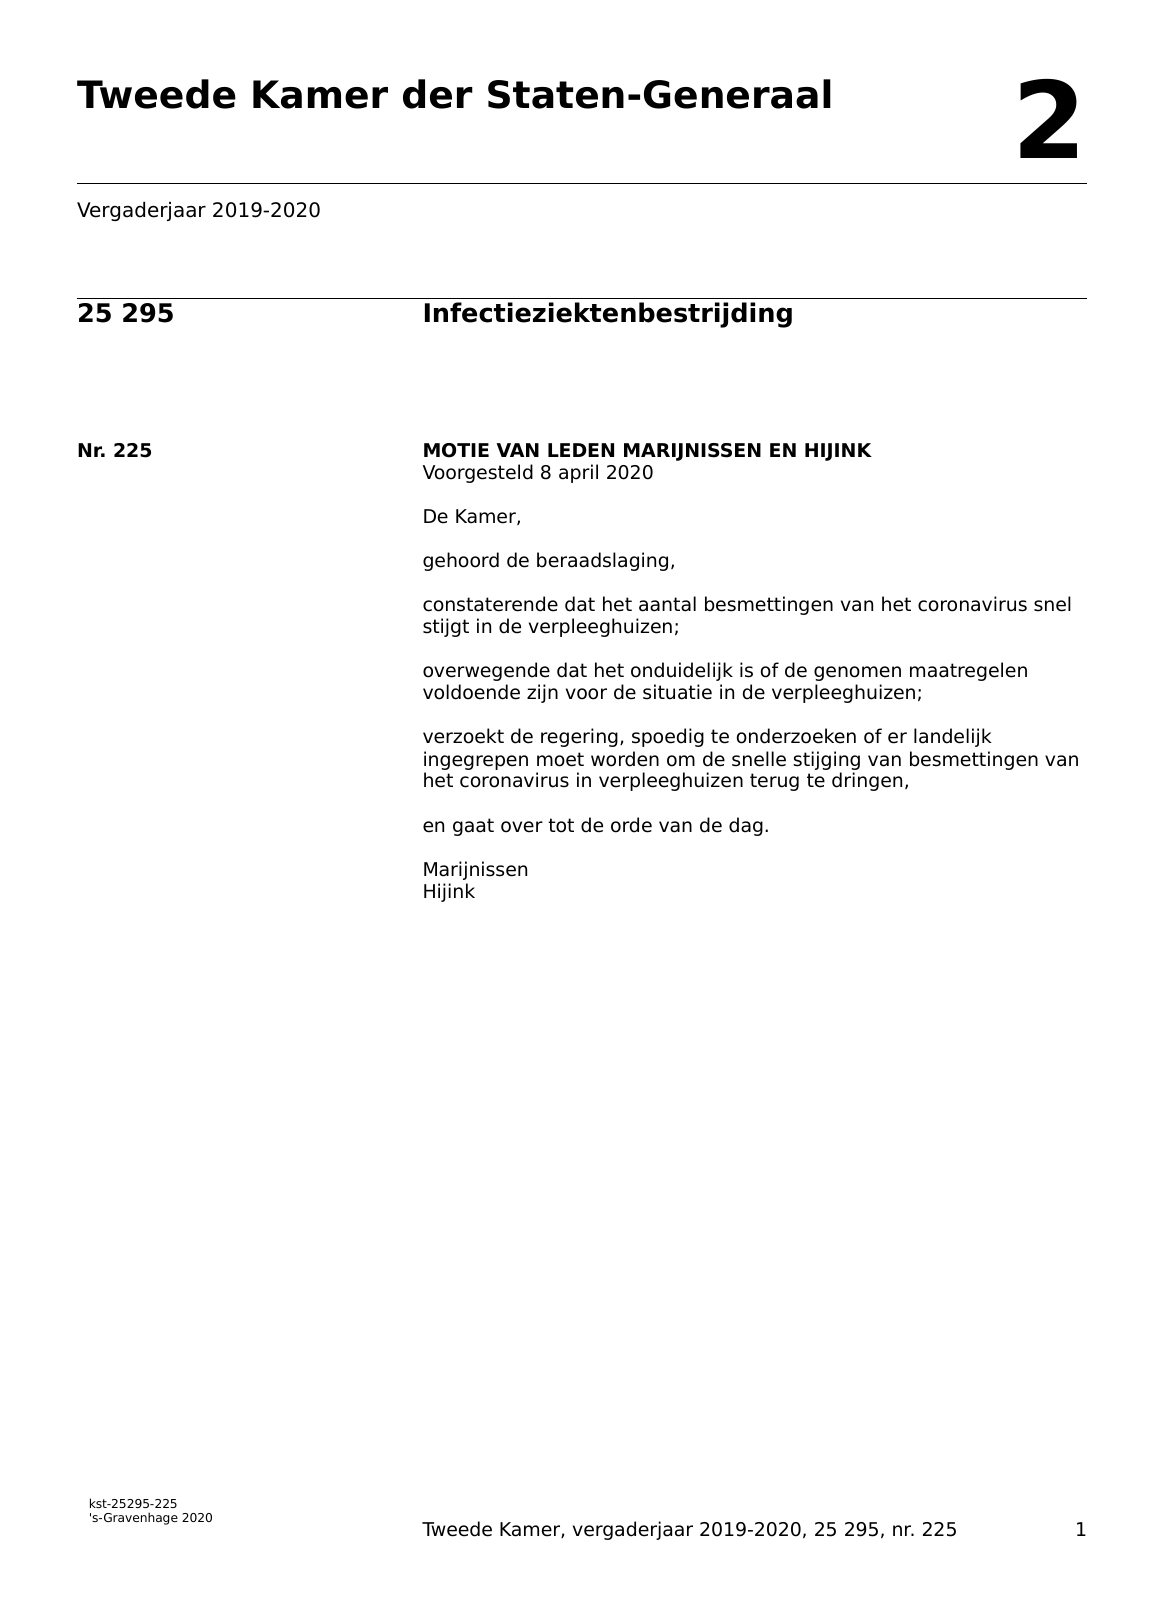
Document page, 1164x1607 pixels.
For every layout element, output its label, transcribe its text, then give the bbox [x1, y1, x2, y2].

text overwegende dat het onduidelijk is of de genomen maatregelen voldoende zijn voor de situatie in de verpleeghuizen; [422, 660, 1087, 704]
text verzoekt de regering, spoedig te onderzoeken of er landelijk ingegrepen moet worden om de snelle stijging van besmettingen van het coronavirus in verpleeghuizen terug te dringen, [422, 726, 1087, 792]
table_header Tweede Kamer der Staten-Generaal [77, 59, 886, 183]
text en gaat over tot de orde van de dag. [422, 814, 1087, 837]
table_header 2 [886, 59, 1087, 183]
table_cell Vergaderjaar 2019-2020 [77, 184, 1087, 298]
subtitle Nr. 225 MOTIE VAN LEDEN MARIJNISSEN EN HIJINK [77, 440, 1087, 462]
subtitle 25 295 Infectieziektenbestrijding [77, 299, 1087, 329]
text De Kamer, [422, 506, 1087, 528]
text 's-Gravenhage 2020 [88, 1511, 323, 1525]
text Voorgesteld 8 april 2020 [422, 462, 1087, 484]
text gehoord de beraadslaging, [422, 550, 1087, 572]
text constaterende dat het aantal besmettingen van het coronavirus snel stijgt in de verpleeghuizen; [422, 594, 1087, 638]
text kst-25295-225 [88, 1497, 323, 1511]
text Marijnissen [422, 859, 1087, 881]
text Hijink [422, 881, 1087, 903]
